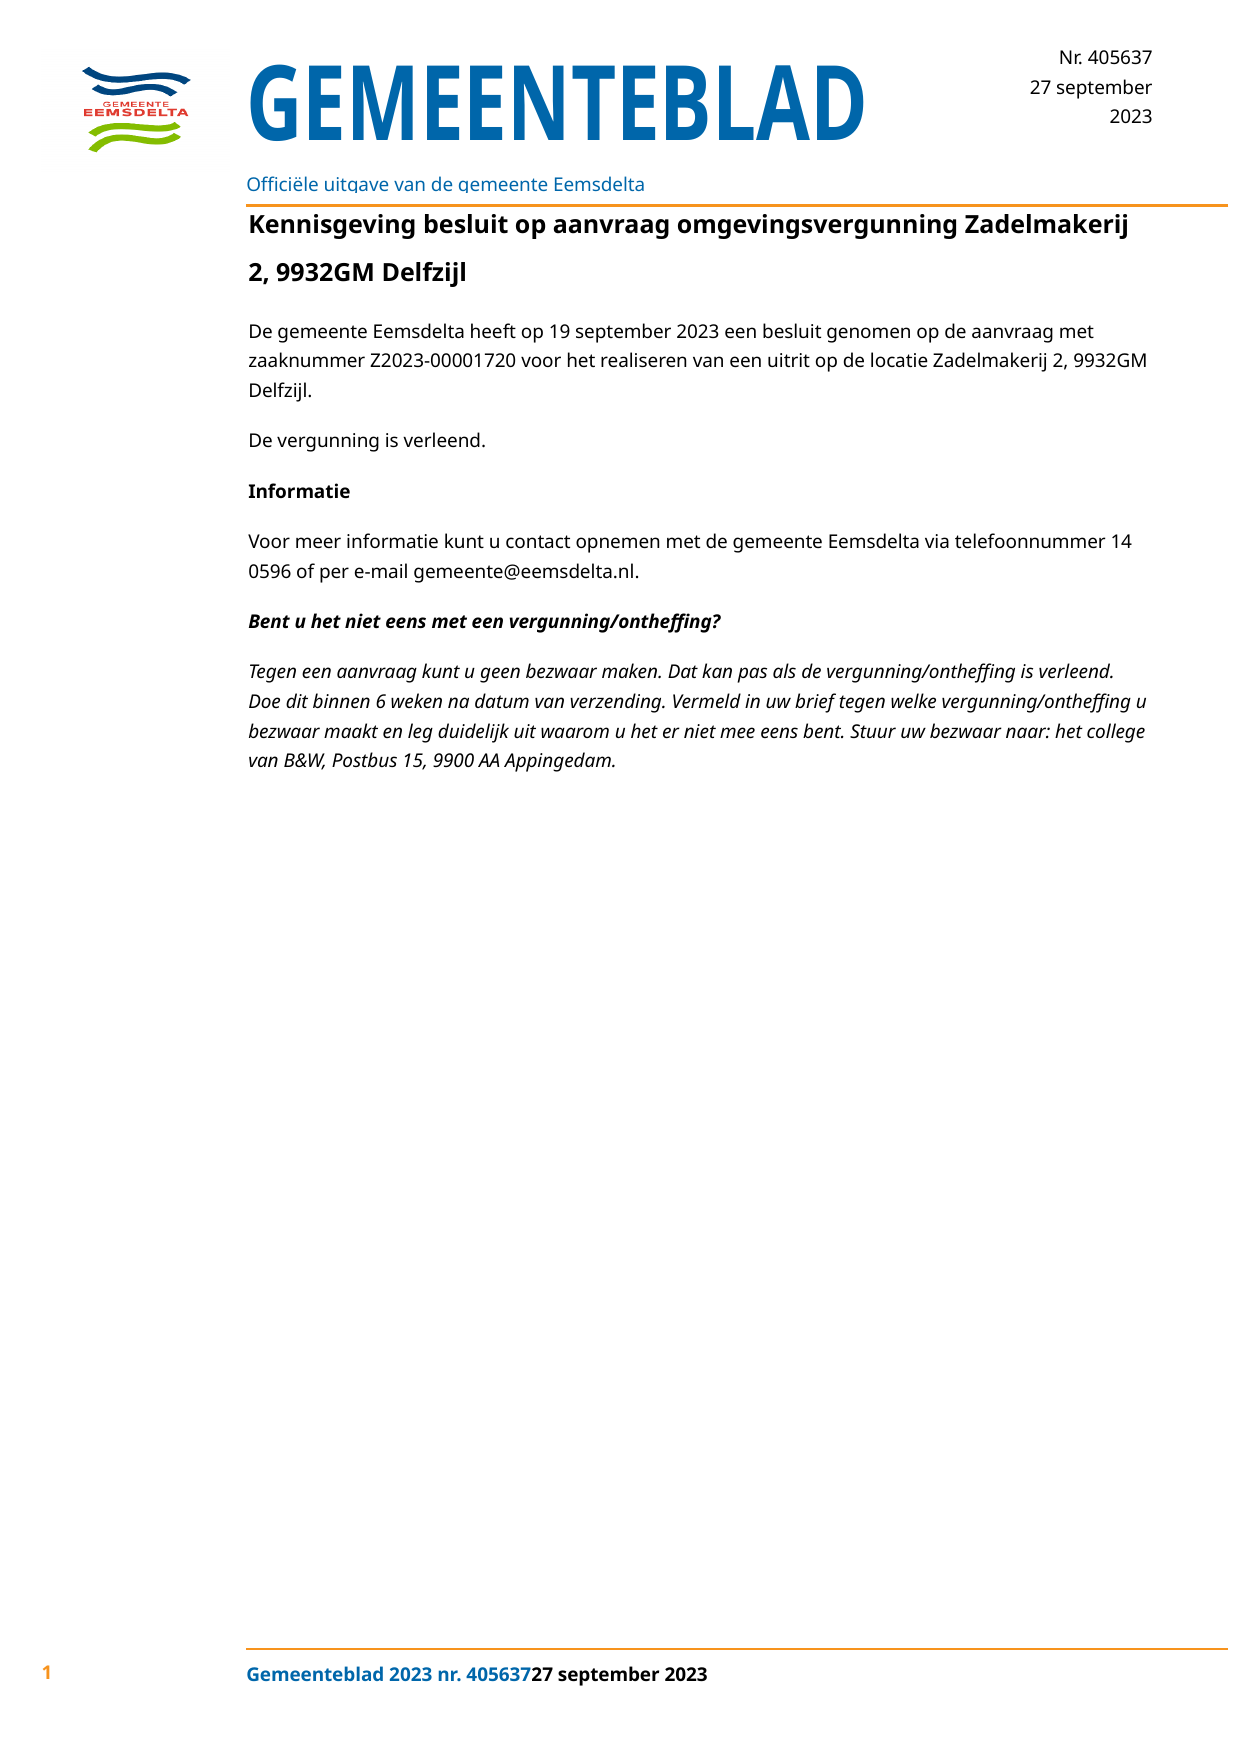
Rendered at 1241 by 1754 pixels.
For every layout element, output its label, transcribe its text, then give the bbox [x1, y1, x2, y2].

text Tegen een aanvraag kunt u geen bezwaar maken. Dat kan pas als de vergunning/ontheffing is verleend. Doe dit binnen 6 weken na datum van verzending. Vermeld in uw brief tegen welke vergunning/ontheffing u bezwaar maakt en leg duidelijk uit waarom u het er niet mee eens bent. Stuur uw bezwaar naar: het college van B&W, Postbus 15, 9900 AA Appingedam. [248, 659, 1152, 773]
text Voor meer informatie kunt u contact opnemen met de gemeente Eemsdelta via telefoonnummer 14 0596 of per e-mail gemeente@eemsdelta.nl. [248, 528, 1152, 584]
text De gemeente Eemsdelta heeft op 19 september 2023 een besluit genomen op de aanvraag met zaaknummer Z2023-00001720 voor het realiseren van een uitrit op de locatie Zadelmakerij 2, 9932GM Delfzijl. [248, 318, 1152, 403]
picture [41, 47, 231, 172]
text Bent u het niet eens met een vergunning/ontheffing? [248, 608, 1152, 634]
text Informatie [248, 478, 1152, 504]
text De vergunning is verleend. [248, 427, 1152, 453]
text Kennisgeving besluit op aanvraag omgevingsvergunning Zadelmakerij 2, 9932GM Delfzijl [248, 207, 1152, 288]
